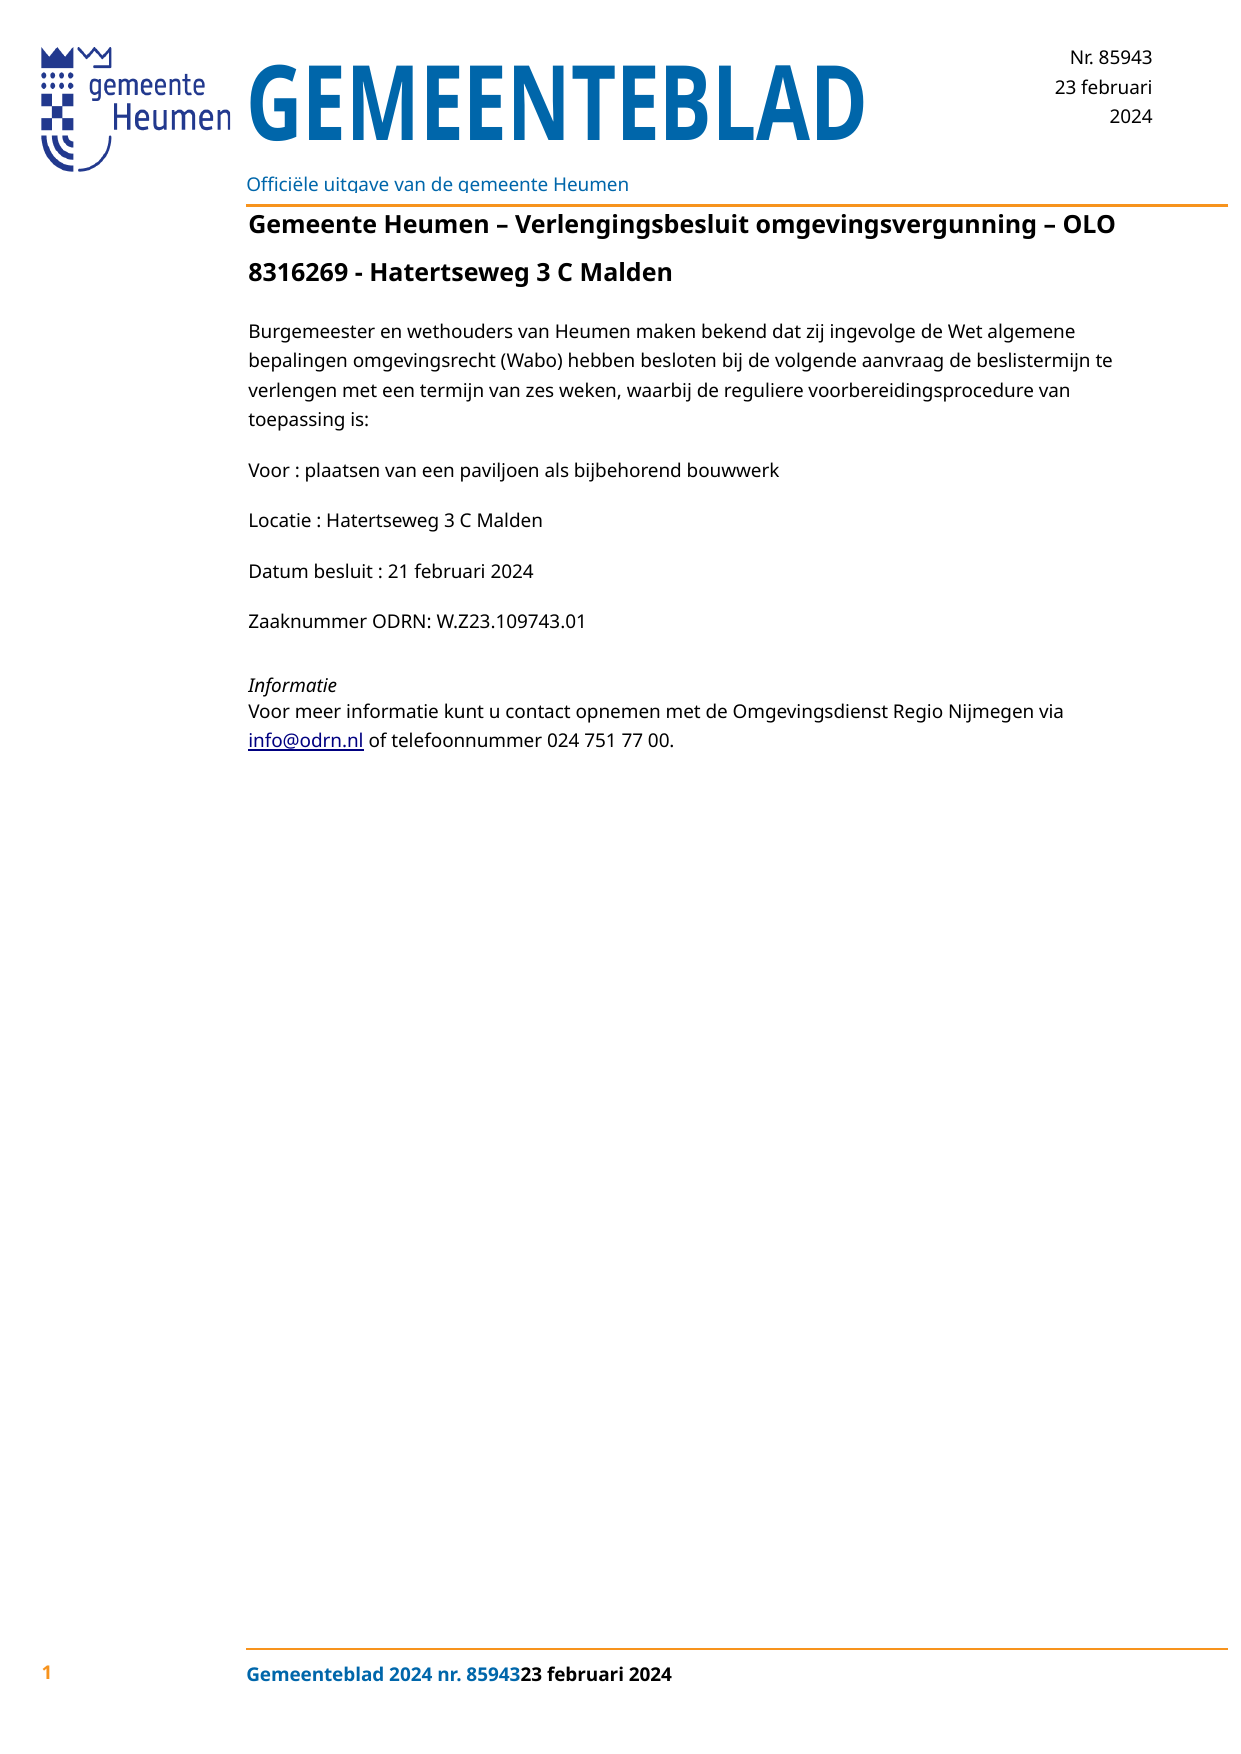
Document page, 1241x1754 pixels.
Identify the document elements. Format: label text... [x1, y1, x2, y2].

picture [41, 47, 231, 172]
text Voor : plaatsen van een paviljoen als bijbehorend bouwwerk [248, 457, 1152, 483]
text Locatie : Hatertseweg 3 C Malden [248, 507, 1152, 533]
text Voor meer informatie kunt u contact opnemen met de Omgevingsdienst Regio Nijmegen via info@odrn.nl of telefoonnummer 024 751 77 00. [248, 698, 1152, 753]
text Zaaknummer ODRN: W.Z23.109743.01 [248, 608, 1152, 634]
text Gemeente Heumen – Verlengingsbesluit omgevingsvergunning – OLO 8316269 - Hatertseweg 3 C Malden [248, 207, 1152, 288]
text Burgemeester en wethouders van Heumen maken bekend dat zij ingevolge de Wet algemene bepalingen omgevingsrecht (Wabo) hebben besloten bij de volgende aanvraag de beslistermijn te verlengen met een termijn van zes weken, waarbij de reguliere voorbereidingsprocedure van toepassing is: [248, 318, 1152, 432]
text Datum besluit : 21 februari 2024 [248, 558, 1152, 584]
text Informatie [248, 672, 1152, 698]
